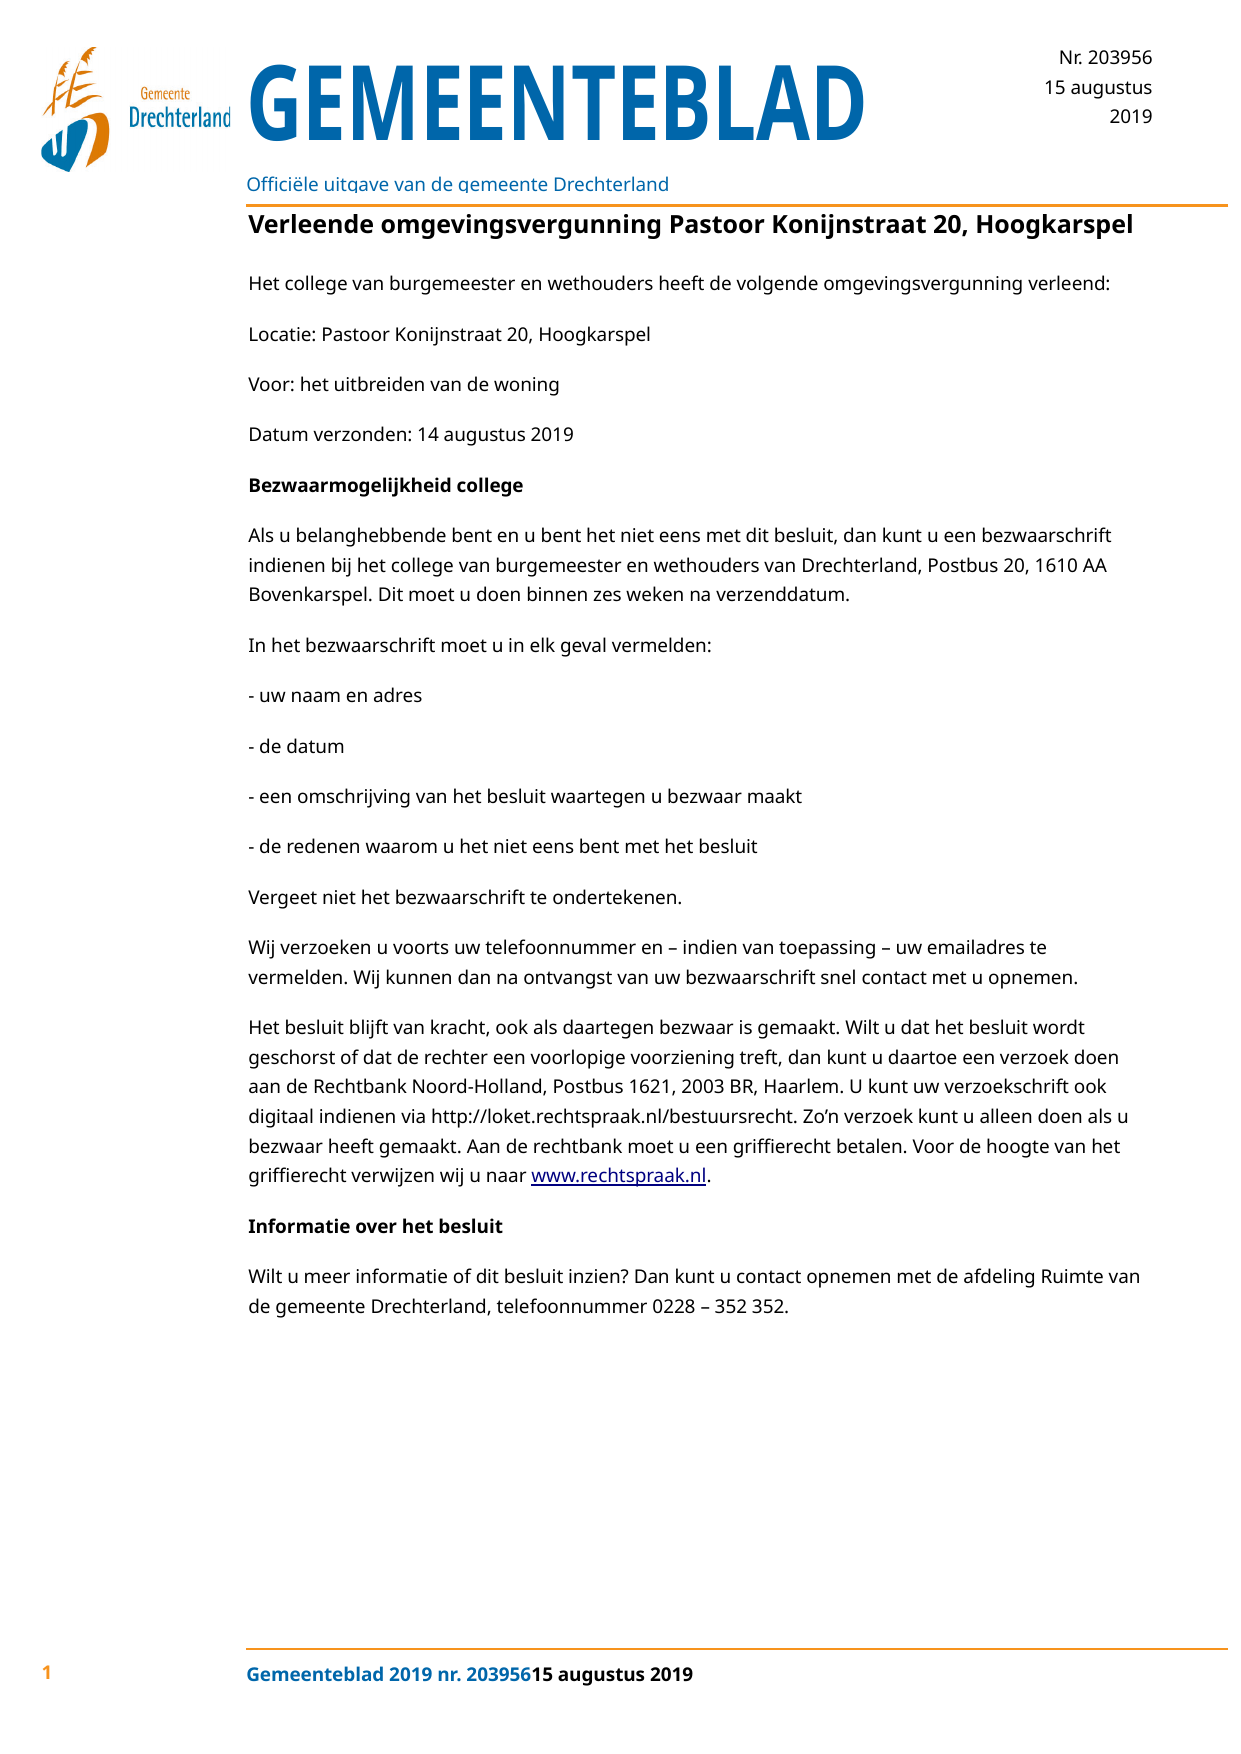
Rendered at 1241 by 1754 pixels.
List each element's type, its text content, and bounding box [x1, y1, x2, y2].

text - de redenen waarom u het niet eens bent met het besluit [248, 834, 1152, 859]
text Voor: het uitbreiden van de woning [248, 371, 1152, 397]
text - de datum [248, 733, 1152, 758]
text Bezwaarmogelijkheid college [248, 472, 1152, 498]
text - een omschrijving van het besluit waartegen u bezwaar maakt [248, 783, 1152, 809]
text Verleende omgevingsvergunning Pastoor Konijnstraat 20, Hoogkarspel [248, 207, 1152, 241]
text - uw naam en adres [248, 682, 1152, 708]
text Vergeet niet het bezwaarschrift te ondertekenen. [248, 884, 1152, 910]
text Het besluit blijft van kracht, ook als daartegen bezwaar is gemaakt. Wilt u dat het besluit wordt geschorst of dat de rechter een voorlopige voorziening treft, dan kunt u daartoe een verzoek doen aan de Rechtbank Noord-Holland, Postbus 1621, 2003 BR, Haarlem. U kunt uw verzoekschrift ook digitaal indienen via http://loket.rechtspraak.nl/bestuursrecht. Zo’n verzoek kunt u alleen doen als u bezwaar heeft gemaakt. Aan de rechtbank moet u een griffierecht betalen. Voor de hoogte van het griffierecht verwijzen wij u naar www.rechtspraak.nl. [248, 1014, 1152, 1188]
picture [226, 115, 231, 124]
text Als u belanghebbende bent en u bent het niet eens met dit besluit, dan kunt u een bezwaarschrift indienen bij het college van burgemeester en wethouders van Drechterland, Postbus 20, 1610 AA Bovenkarspel. Dit moet u doen binnen zes weken na verzenddatum. [248, 522, 1152, 607]
text Informatie over het besluit [248, 1213, 1152, 1238]
picture [41, 47, 231, 172]
text Datum verzonden: 14 augustus 2019 [248, 422, 1152, 447]
text Het college van burgemeester en wethouders heeft de volgende omgevingsvergunning verleend: [248, 270, 1152, 296]
text In het bezwaarschrift moet u in elk geval vermelden: [248, 632, 1152, 658]
text Wij verzoeken u voorts uw telefoonnummer en – indien van toepassing – uw emailadres te vermelden. Wij kunnen dan na ontvangst van uw bezwaarschrift snel contact met u opnemen. [248, 934, 1152, 990]
text Locatie: Pastoor Konijnstraat 20, Hoogkarspel [248, 321, 1152, 346]
text Wilt u meer informatie of dit besluit inzien? Dan kunt u contact opnemen met de afdeling Ruimte van de gemeente Drechterland, telefoonnummer 0228 – 352 352. [248, 1263, 1152, 1318]
picture [41, 158, 64, 172]
